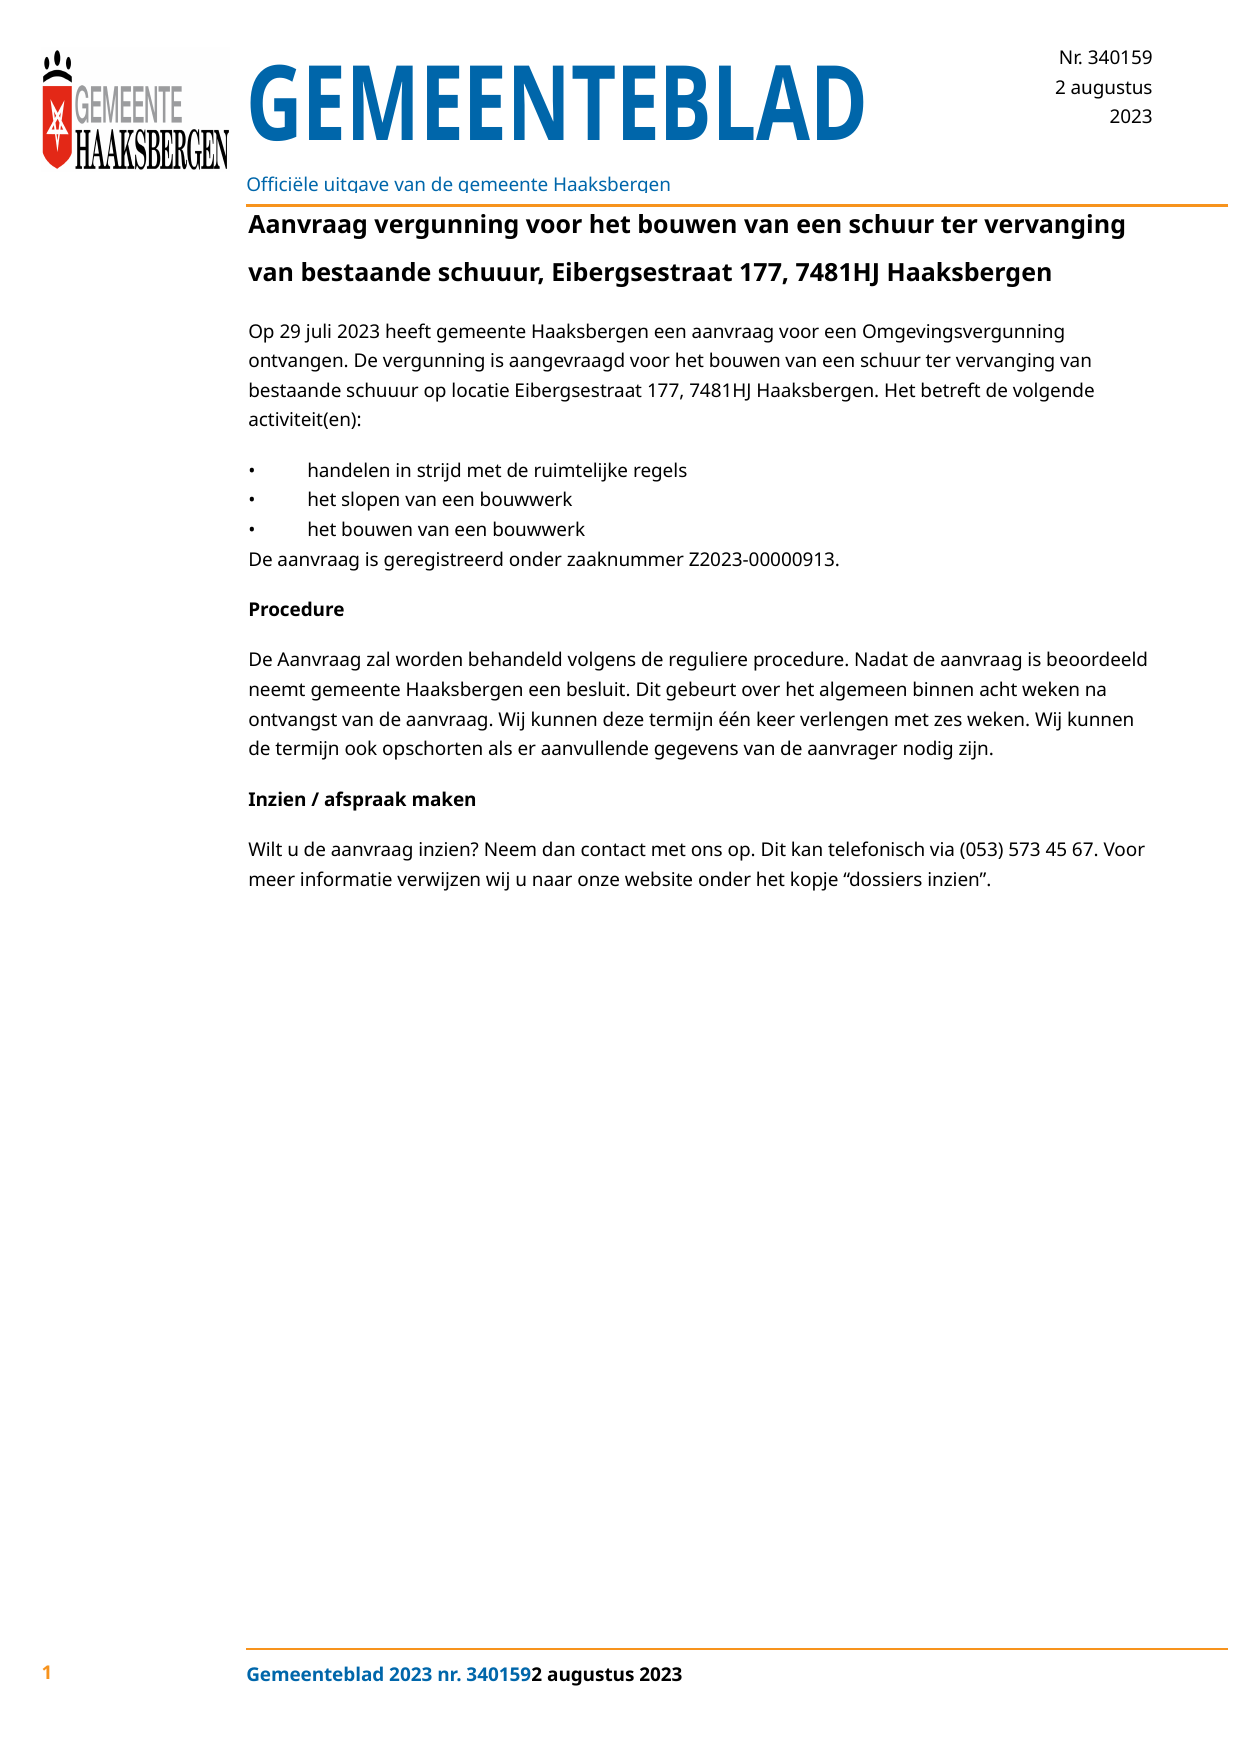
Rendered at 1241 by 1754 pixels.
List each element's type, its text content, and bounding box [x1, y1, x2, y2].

text Op 29 juli 2023 heeft gemeente Haaksbergen een aanvraag voor een Omgevingsvergunning ontvangen. De vergunning is aangevraagd voor het bouwen van een schuur ter vervanging van bestaande schuuur op locatie Eibergsestraat 177, 7481HJ Haaksbergen. Het betreft de volgende activiteit(en): [248, 318, 1152, 432]
text Procedure [248, 596, 1152, 622]
list het bouwen van een bouwwerk [248, 516, 1152, 542]
picture [41, 47, 231, 172]
text De aanvraag is geregistreerd onder zaaknummer Z2023-00000913. [248, 546, 1152, 572]
list het slopen van een bouwwerk [248, 487, 1152, 512]
text Wilt u de aanvraag inzien? Neem dan contact met ons op. Dit kan telefonisch via (053) 573 45 67. Voor meer informatie verwijzen wij u naar onze website onder het kopje “dossiers inzien”. [248, 836, 1152, 892]
text De Aanvraag zal worden behandeld volgens de reguliere procedure. Nadat de aanvraag is beoordeeld neemt gemeente Haaksbergen een besluit. Dit gebeurt over het algemeen binnen acht weken na ontvangst van de aanvraag. Wij kunnen deze termijn één keer verlengen met zes weken. Wij kunnen de termijn ook opschorten als er aanvullende gegevens van de aanvrager nodig zijn. [248, 647, 1152, 761]
text Inzien / afspraak maken [248, 786, 1152, 812]
text Aanvraag vergunning voor het bouwen van een schuur ter vervanging van bestaande schuuur, Eibergsestraat 177, 7481HJ Haaksbergen [248, 207, 1152, 288]
list handelen in strijd met de ruimtelijke regels [248, 457, 1152, 483]
